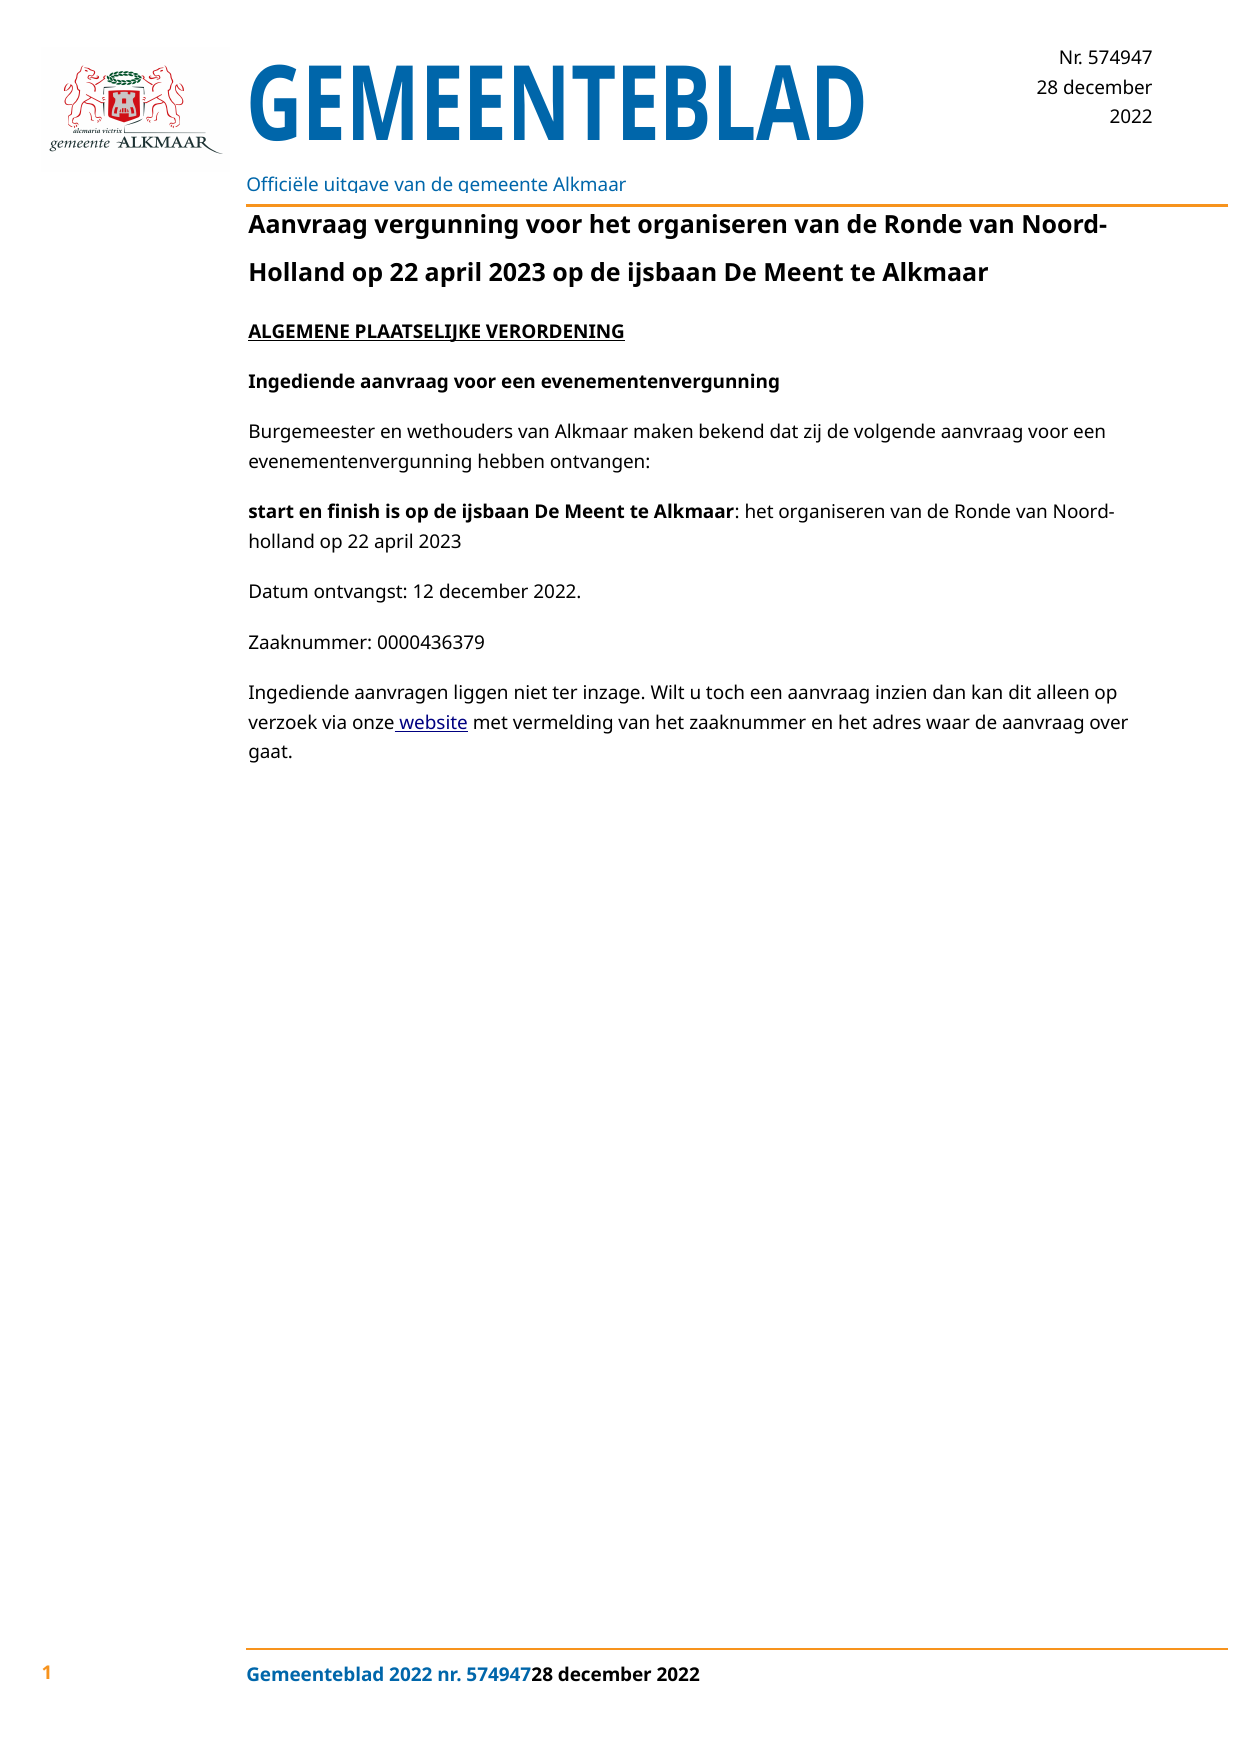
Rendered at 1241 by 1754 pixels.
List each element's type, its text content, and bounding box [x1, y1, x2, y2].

picture [41, 47, 231, 172]
text Burgemeester en wethouders van Alkmaar maken bekend dat zij de volgende aanvraag voor een evenementenvergunning hebben ontvangen: [248, 419, 1152, 474]
text Zaaknummer: 0000436379 [248, 629, 1152, 655]
text Ingediende aanvragen liggen niet ter inzage. Wilt u toch een aanvraag inzien dan kan dit alleen op verzoek via onze website met vermelding van het zaaknummer en het adres waar de aanvraag over gaat. [248, 679, 1152, 764]
text start en finish is op de ijsbaan De Meent te Alkmaar: het organiseren van de Ronde van Noord-holland op 22 april 2023 [248, 499, 1152, 554]
text Ingediende aanvraag voor een evenementenvergunning [248, 368, 1152, 394]
text Datum ontvangst: 12 december 2022. [248, 579, 1152, 604]
text ALGEMENE PLAATSELIJKE VERORDENING [248, 318, 1152, 344]
text Aanvraag vergunning voor het organiseren van de Ronde van Noord-Holland op 22 april 2023 op de ijsbaan De Meent te Alkmaar [248, 207, 1152, 288]
